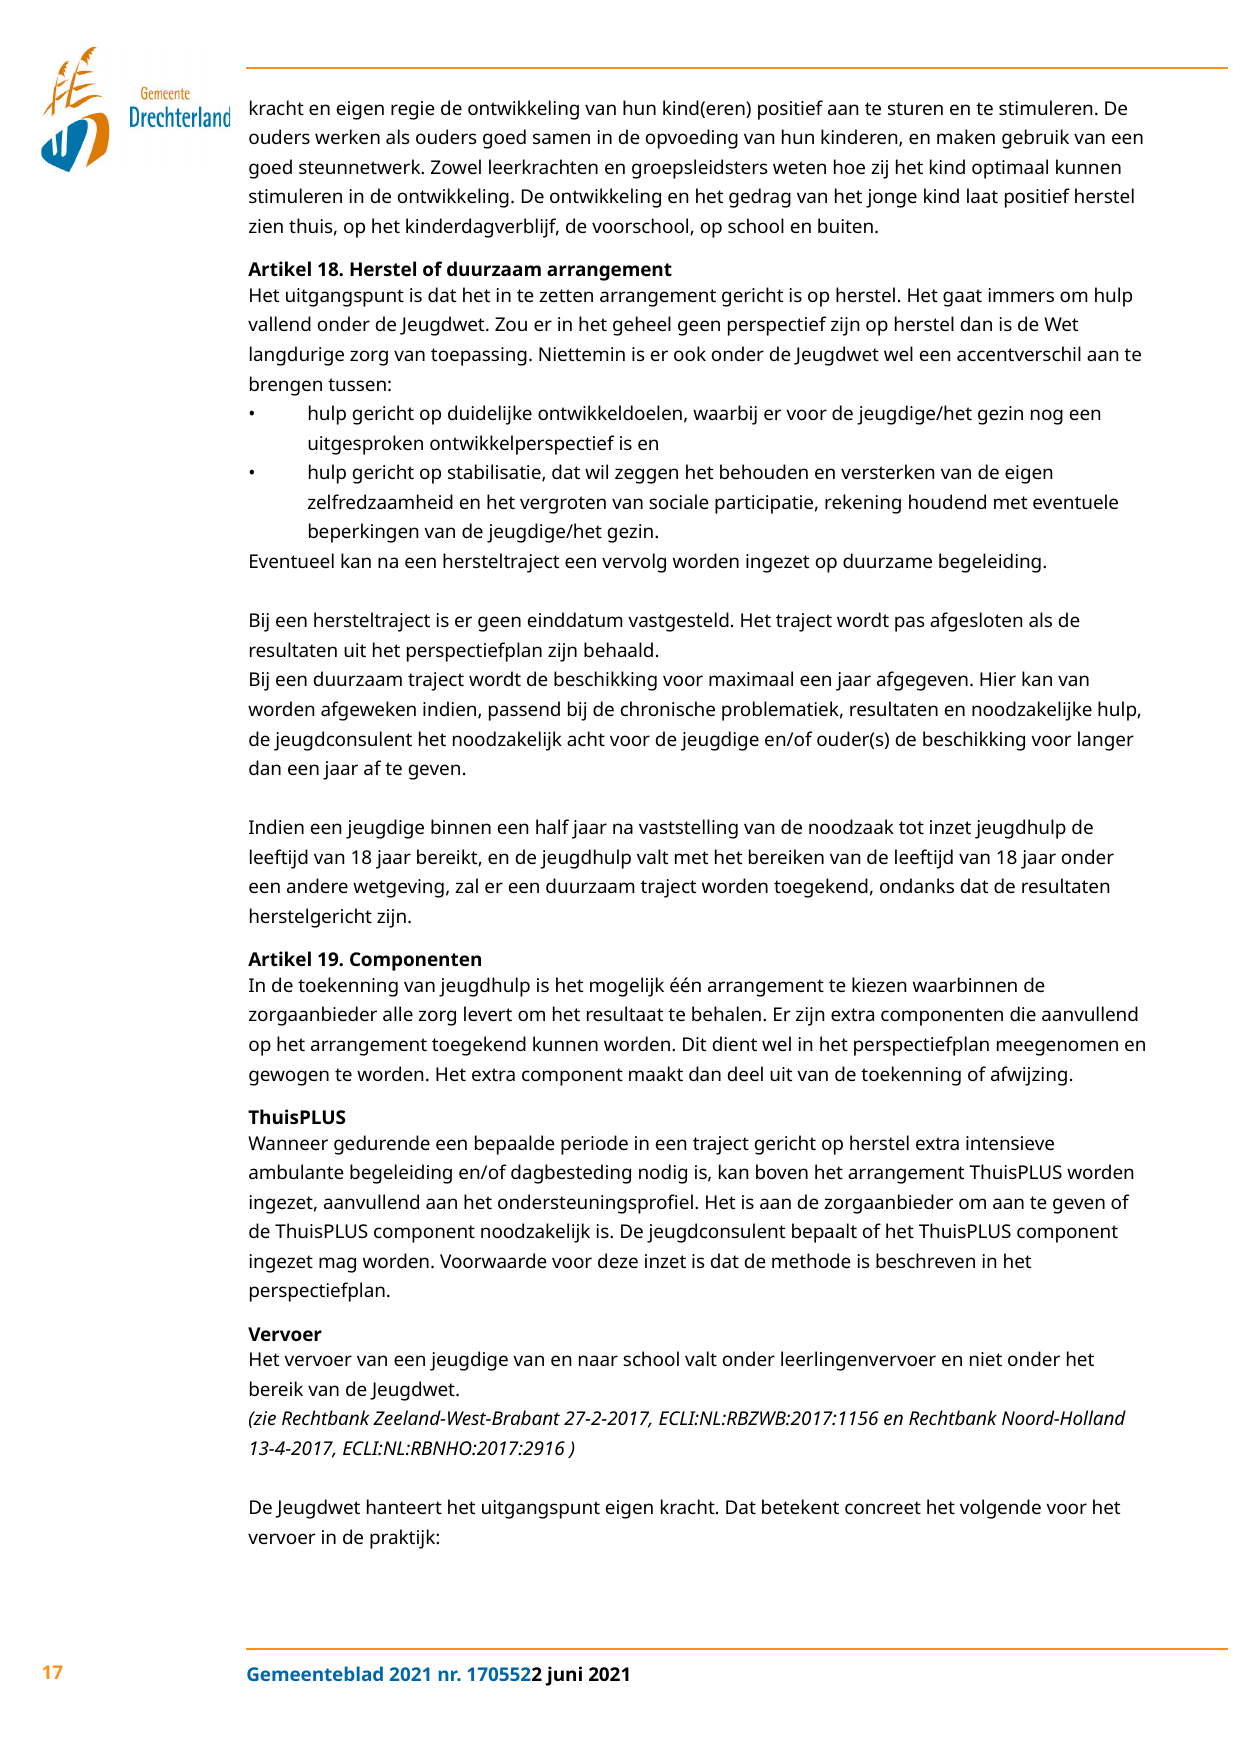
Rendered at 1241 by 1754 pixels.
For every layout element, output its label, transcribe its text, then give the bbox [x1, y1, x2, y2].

text Vervoer [248, 1321, 1152, 1346]
text (zie Rechtbank Zeeland-West-Brabant 27-2-2017, ECLI:NL:RBZWB:2017:1156 en Rechtbank Noord-Holland 13-4-2017, ECLI:NL:RBNHO:2017:2916 ) [248, 1406, 1152, 1461]
text ThuisPLUS [248, 1104, 1152, 1130]
text Het uitgangspunt is dat het in te zetten arrangement gericht is op herstel. Het gaat immers om hulp vallend onder de Jeugdwet. Zou er in het geheel geen perspectief zijn op herstel dan is de Wet langdurige zorg van toepassing. Niettemin is er ook onder de Jeugdwet wel een accentverschil aan te brengen tussen: [248, 282, 1152, 396]
list hulp gericht op duidelijke ontwikkeldoelen, waarbij er voor de jeugdige/het gezin nog een uitgesproken ontwikkelperspectief is en [248, 400, 1152, 456]
list hulp gericht op stabilisatie, dat wil zeggen het behouden en versterken van de eigen zelfredzaamheid en het vergroten van sociale participatie, rekening houdend met eventuele beperkingen van de jeugdige/het gezin. [248, 459, 1152, 544]
text De Jeugdwet hanteert het uitgangspunt eigen kracht. Dat betekent concreet het volgende voor het vervoer in de praktijk: [248, 1494, 1152, 1550]
text Bij een duurzaam traject wordt de beschikking voor maximaal een jaar afgegeven. Hier kan van worden afgeweken indien, passend bij de chronische problematiek, resultaten en noodzakelijke hulp, de jeugdconsulent het noodzakelijk acht voor de jeugdige en/of ouder(s) de beschikking voor langer dan een jaar af te geven. [248, 667, 1152, 781]
text Wanneer gedurende een bepaalde periode in een traject gericht op herstel extra intensieve ambulante begeleiding en/of dagbesteding nodig is, kan boven het arrangement ThuisPLUS worden ingezet, aanvullend aan het ondersteuningsprofiel. Het is aan de zorgaanbieder om aan te geven of de ThuisPLUS component noodzakelijk is. De jeugdconsulent bepaalt of het ThuisPLUS component ingezet mag worden. Voorwaarde voor deze inzet is dat de methode is beschreven in het perspectiefplan. [248, 1130, 1152, 1303]
text In de toekenning van jeugdhulp is het mogelijk één arrangement te kiezen waarbinnen de zorgaanbieder alle zorg levert om het resultaat te behalen. Er zijn extra componenten die aanvullend op het arrangement toegekend kunnen worden. Dit dient wel in het perspectiefplan meegenomen en gewogen te worden. Het extra component maakt dan deel uit van de toekenning of afwijzing. [248, 972, 1152, 1087]
picture [41, 47, 231, 172]
text Artikel 19. Componenten [248, 946, 1152, 972]
text Bij een hersteltraject is er geen einddatum vastgesteld. Het traject wordt pas afgesloten als de resultaten uit het perspectiefplan zijn behaald. [248, 607, 1152, 663]
picture [226, 115, 231, 124]
text Het vervoer van een jeugdige van en naar school valt onder leerlingenvervoer en niet onder het bereik van de Jeugdwet. [248, 1346, 1152, 1402]
text kracht en eigen regie de ontwikkeling van hun kind(eren) positief aan te sturen en te stimuleren. De ouders werken als ouders goed samen in de opvoeding van hun kinderen, en maken gebruik van een goed steunnetwerk. Zowel leerkrachten en groepsleidsters weten hoe zij het kind optimaal kunnen stimuleren in de ontwikkeling. De ontwikkeling en het gedrag van het jonge kind laat positief herstel zien thuis, op het kinderdagverblijf, de voorschool, op school en buiten. [248, 95, 1152, 239]
text Indien een jeugdige binnen een half jaar na vaststelling van de noodzaak tot inzet jeugdhulp de leeftijd van 18 jaar bereikt, en de jeugdhulp valt met het bereiken van de leeftijd van 18 jaar onder een andere wetgeving, zal er een duurzaam traject worden toegekend, ondanks dat de resultaten herstelgericht zijn. [248, 814, 1152, 929]
picture [41, 158, 64, 172]
text Eventueel kan na een hersteltraject een vervolg worden ingezet op duurzame begeleiding. [248, 548, 1152, 574]
text Artikel 18. Herstel of duurzaam arrangement [248, 256, 1152, 282]
